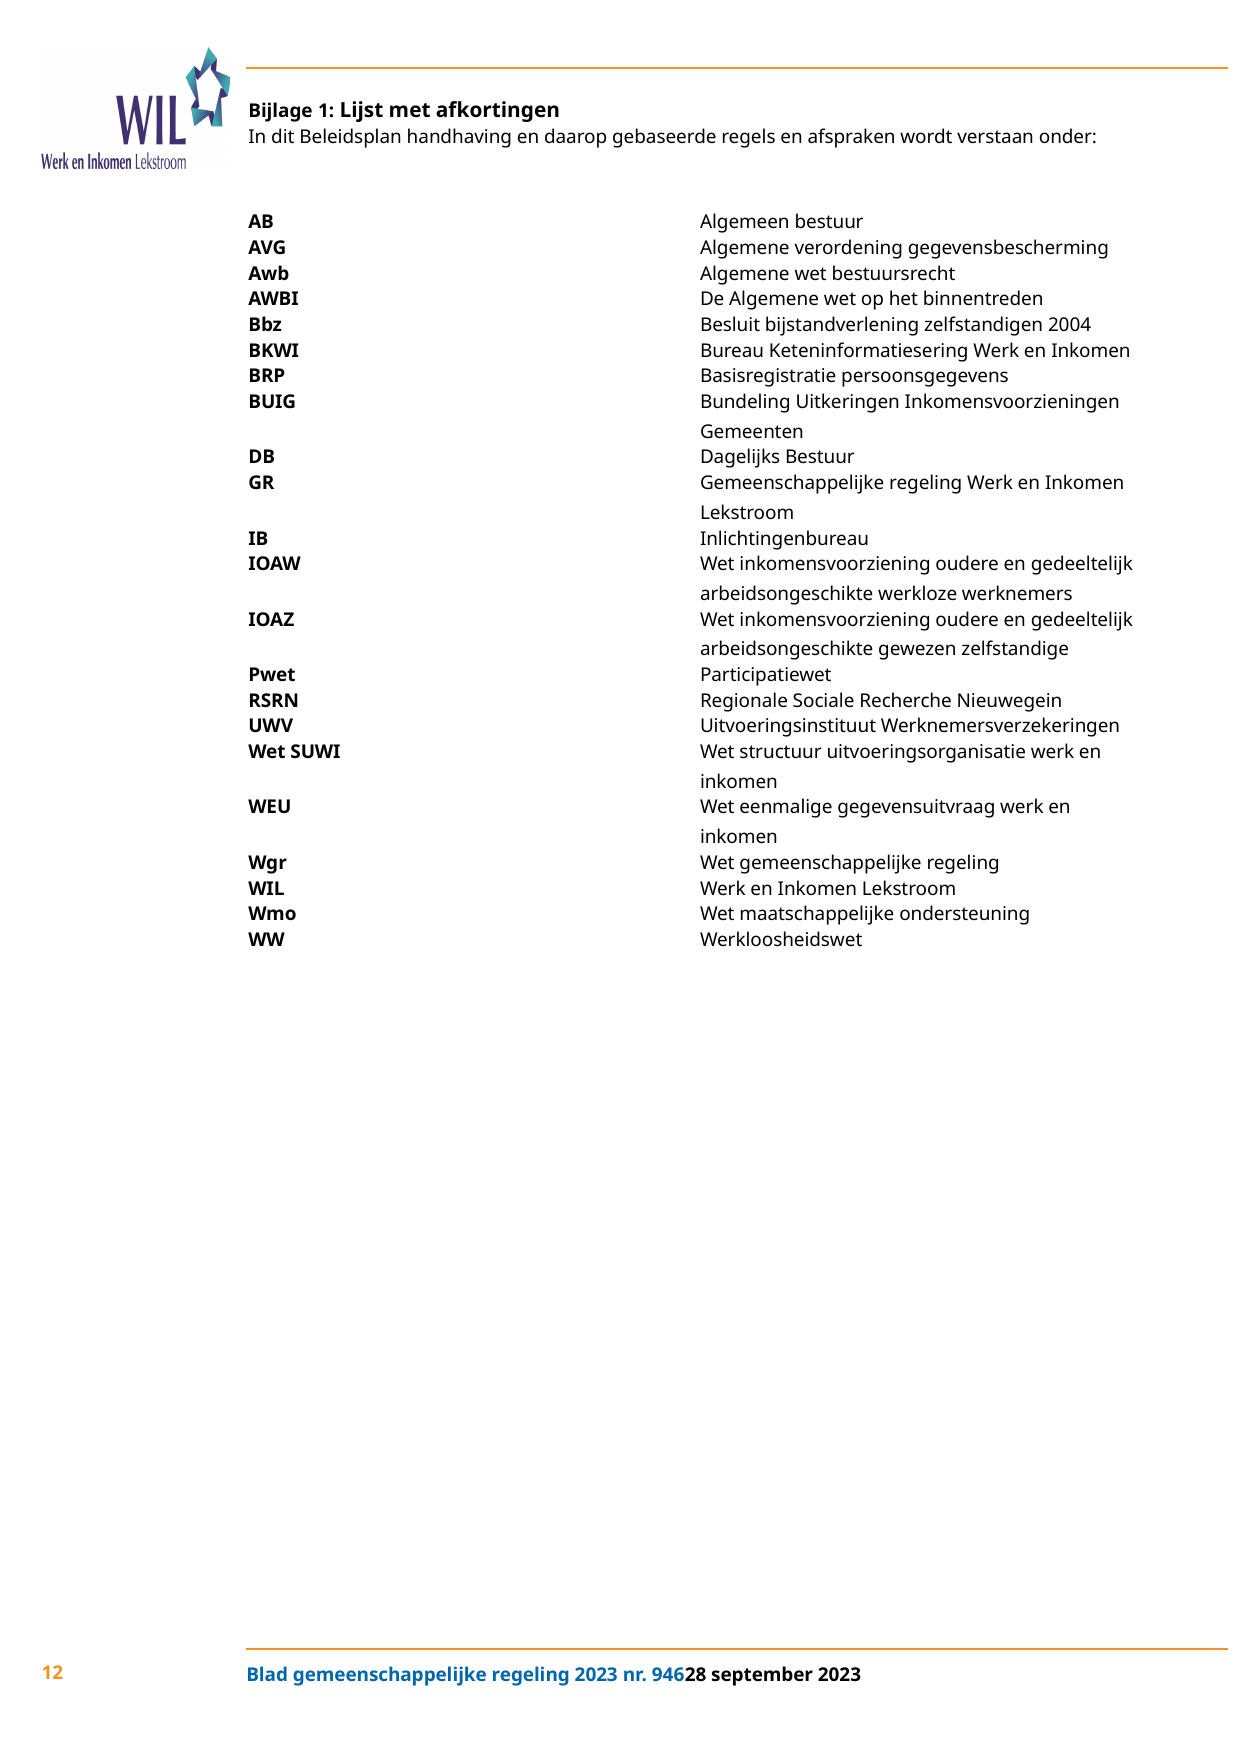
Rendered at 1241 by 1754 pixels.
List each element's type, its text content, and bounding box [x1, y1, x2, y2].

table_cell Basisregistratie persoonsgegevens [700, 363, 1152, 388]
table_cell UWV [248, 713, 700, 738]
table_cell Uitvoeringsinstituut Werknemersverzekeringen [700, 713, 1152, 738]
table_cell IOAZ [248, 606, 700, 661]
table_cell Wet maatschappelijke ondersteuning [700, 900, 1152, 926]
picture [41, 47, 231, 172]
table_cell Werkloosheidswet [700, 926, 1152, 952]
table_cell GR [248, 470, 700, 525]
table_cell Bbz [248, 311, 700, 337]
table_cell Inlichtingenbureau [700, 525, 1152, 551]
table_cell AB [248, 208, 700, 234]
table_cell AWBI [248, 286, 700, 311]
table_cell Bundeling Uitkeringen Inkomensvoorzieningen Gemeenten [700, 389, 1152, 444]
table_cell WW [248, 926, 700, 952]
table_cell Wgr [248, 849, 700, 875]
text Bijlage 1: Lijst met afkortingen [248, 95, 1152, 123]
table_cell Wet gemeenschappelijke regeling [700, 849, 1152, 875]
table_cell Algemeen bestuur [700, 208, 1152, 234]
table_cell Wet structuur uitvoeringsorganisatie werk en inkomen [700, 738, 1152, 794]
table_cell AVG [248, 234, 700, 260]
table_cell WIL [248, 875, 700, 900]
table_cell Bureau Keteninformatiesering Werk en Inkomen [700, 337, 1152, 363]
table_cell BKWI [248, 337, 700, 363]
table_cell Wet inkomensvoorziening oudere en gedeeltelijk arbeidsongeschikte gewezen zelfstandige [700, 606, 1152, 661]
table_cell Algemene verordening gegevensbescherming [700, 234, 1152, 260]
table_cell De Algemene wet op het binnentreden [700, 286, 1152, 311]
table_cell Regionale Sociale Recherche Nieuwegein [700, 687, 1152, 713]
table_header [700, 183, 1152, 208]
table_cell BUIG [248, 389, 700, 444]
table_cell DB [248, 444, 700, 469]
table_cell IOAW [248, 551, 700, 606]
table_cell Dagelijks Bestuur [700, 444, 1152, 469]
table_cell Algemene wet bestuursrecht [700, 260, 1152, 286]
table_cell BRP [248, 363, 700, 388]
table_cell Werk en Inkomen Lekstroom [700, 875, 1152, 900]
table_cell Wmo [248, 900, 700, 926]
table_cell Gemeenschappelijke regeling Werk en Inkomen Lekstroom [700, 470, 1152, 525]
table_cell Wet eenmalige gegevensuitvraag werk en inkomen [700, 794, 1152, 849]
table_cell Participatiewet [700, 661, 1152, 687]
table_cell IB [248, 525, 700, 551]
table_cell WEU [248, 794, 700, 849]
table_cell Besluit bijstandverlening zelfstandigen 2004 [700, 311, 1152, 337]
text In dit Beleidsplan handhaving en daarop gebaseerde regels en afspraken wordt verstaan onder: [248, 123, 1152, 149]
table_cell Wet inkomensvoorziening oudere en gedeeltelijk arbeidsongeschikte werkloze werknemers [700, 551, 1152, 606]
table_cell Wet SUWI [248, 738, 700, 794]
table_header [248, 183, 700, 208]
table_cell RSRN [248, 687, 700, 713]
table_cell Pwet [248, 661, 700, 687]
table_cell Awb [248, 260, 700, 286]
